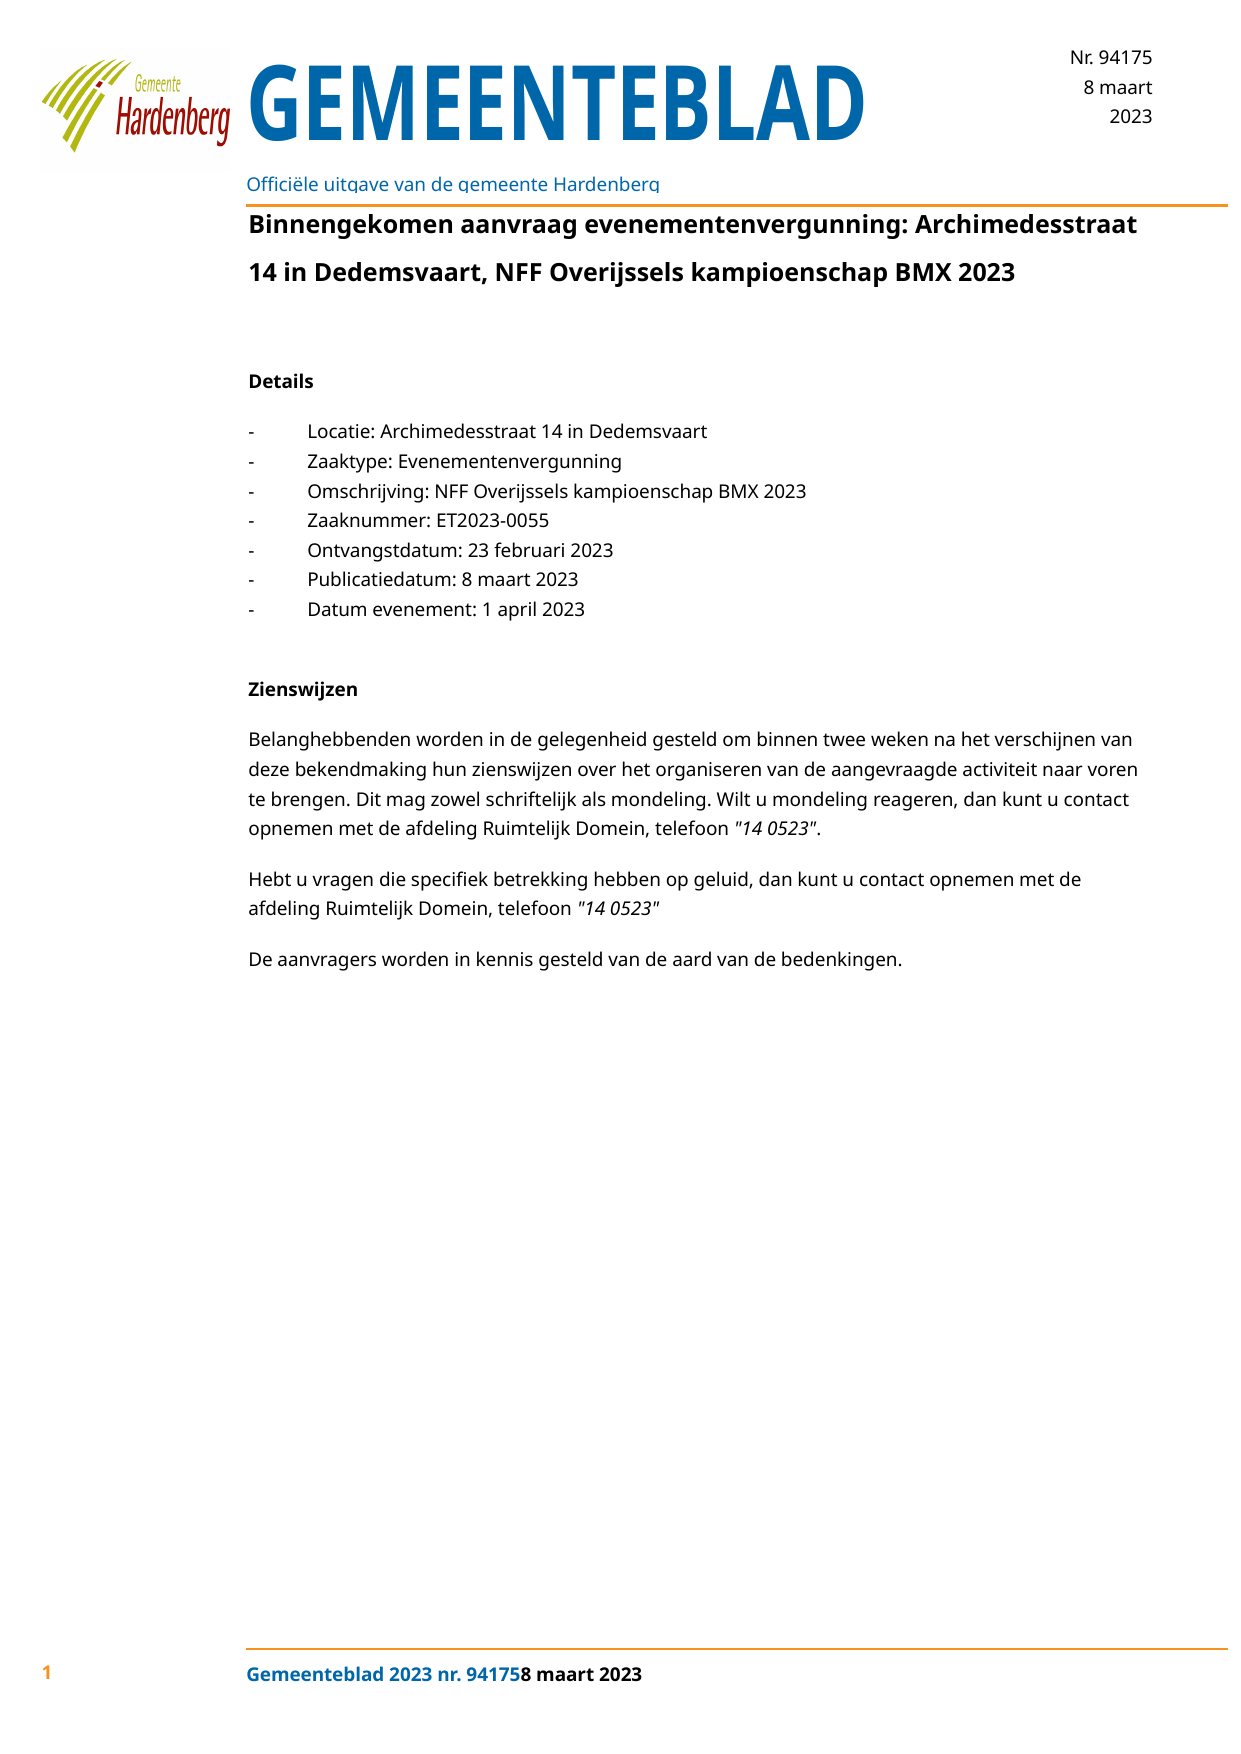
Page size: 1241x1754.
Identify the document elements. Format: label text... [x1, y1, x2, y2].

picture [41, 47, 231, 172]
list Locatie: Archimedesstraat 14 in Dedemsvaart [248, 419, 1152, 444]
list Ontvangstdatum: 23 februari 2023 [248, 537, 1152, 563]
text De aanvragers worden in kennis gesteld van de aard van de bedenkingen. [248, 946, 1152, 972]
text Binnengekomen aanvraag evenementenvergunning: Archimedesstraat 14 in Dedemsvaart, NFF Overijssels kampioenschap BMX 2023 [248, 207, 1152, 288]
list Publicatiedatum: 8 maart 2023 [248, 567, 1152, 592]
list Zaaktype: Evenementenvergunning [248, 448, 1152, 474]
text Hebt u vragen die specifiek betrekking hebben op geluid, dan kunt u contact opnemen met de afdeling Ruimtelijk Domein, telefoon "14 0523" [248, 866, 1152, 921]
text Zienswijzen [248, 676, 1152, 702]
text Belanghebbenden worden in de gelegenheid gesteld om binnen twee weken na het verschijnen van deze bekendmaking hun zienswijzen over het organiseren van de aangevraagde activiteit naar voren te brengen. Dit mag zowel schriftelijk als mondeling. Wilt u mondeling reageren, dan kunt u contact opnemen met de afdeling Ruimtelijk Domein, telefoon "14 0523". [248, 727, 1152, 841]
list Zaaknummer: ET2023-0055 [248, 507, 1152, 533]
list Datum evenement: 1 april 2023 [248, 596, 1152, 622]
list Omschrijving: NFF Overijssels kampioenschap BMX 2023 [248, 478, 1152, 504]
text Details [248, 368, 1152, 394]
